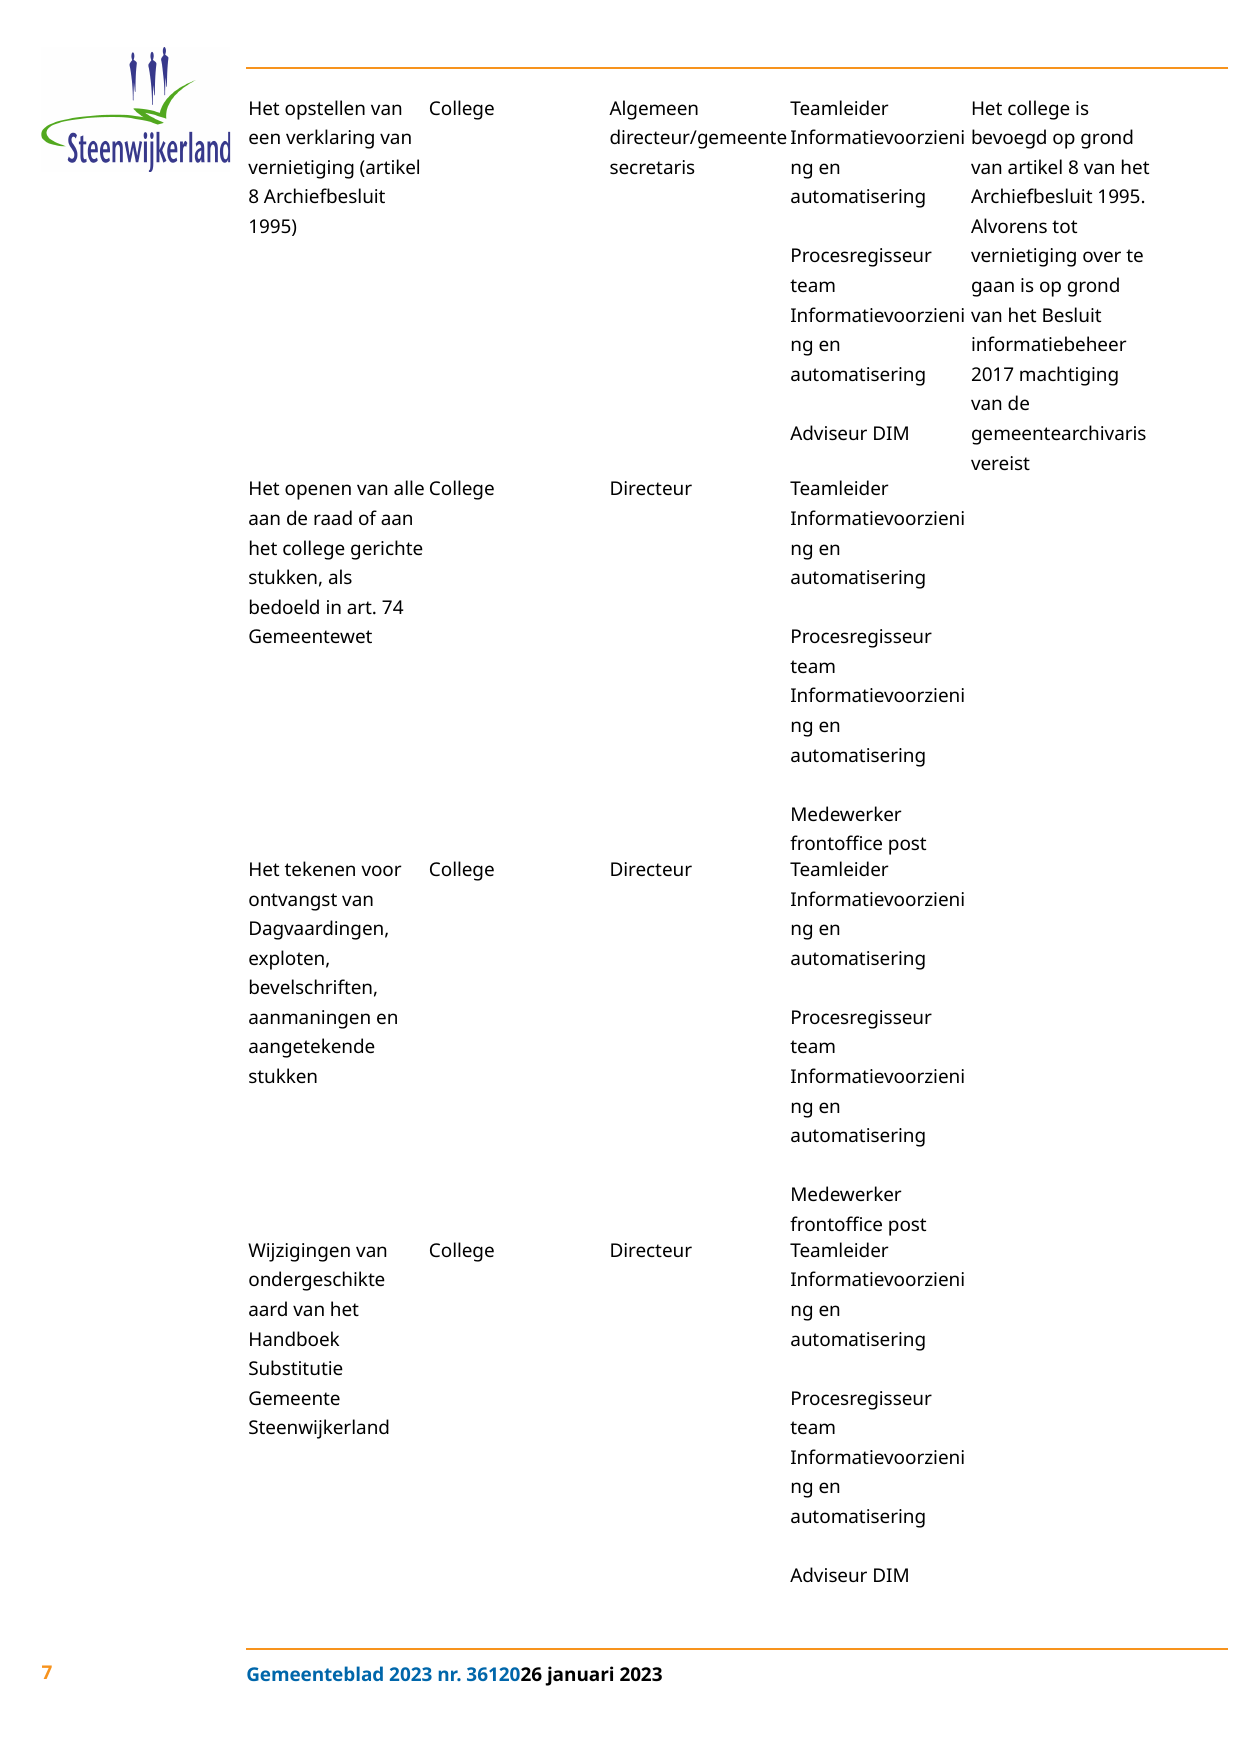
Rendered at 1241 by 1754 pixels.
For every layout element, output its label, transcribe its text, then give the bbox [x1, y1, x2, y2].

table_cell Teamleider Informatievoorziening en automatisering Procesregisseur team Informatievoorziening en automatisering Adviseur DIM [790, 95, 971, 476]
table_cell Algemeen directeur/gemeentesecretaris [609, 95, 790, 476]
table_cell Teamleider Informatievoorziening en automatisering Procesregisseur team Informatievoorziening en automatisering Medewerker frontoffice post [790, 856, 971, 1237]
table_cell [971, 1237, 1152, 1588]
table_cell Teamleider Informatievoorziening en automatisering Procesregisseur team Informatievoorziening en automatisering Adviseur DIM [790, 1237, 971, 1588]
table_cell [971, 476, 1152, 856]
table_cell Het opstellen van een verklaring van vernietiging (artikel 8 Archiefbesluit 1995) [248, 95, 429, 476]
table_cell Het tekenen voor ontvangst van Dagvaardingen, exploten, bevelschriften, aanmaningen en aangetekende stukken [248, 856, 429, 1237]
table_cell Directeur [609, 1237, 790, 1588]
table_cell Directeur [609, 856, 790, 1237]
table_cell College [429, 476, 609, 856]
table_cell College [429, 1237, 609, 1588]
table_cell College [429, 856, 609, 1237]
table_cell Directeur [609, 476, 790, 856]
table_cell Teamleider Informatievoorziening en automatisering Procesregisseur team Informatievoorziening en automatisering Medewerker frontoffice post [790, 476, 971, 856]
table_cell College [429, 95, 609, 476]
picture [41, 47, 231, 172]
table_cell Het openen van alle aan de raad of aan het college gerichte stukken, als bedoeld in art. 74 Gemeentewet [248, 476, 429, 856]
table_cell Wijzigingen van ondergeschikte aard van het Handboek Substitutie Gemeente Steenwijkerland [248, 1237, 429, 1588]
table_cell Het college is bevoegd op grond van artikel 8 van het Archiefbesluit 1995. Alvorens tot vernietiging over te gaan is op grond van het Besluit informatiebeheer 2017 machtiging van de gemeentearchivaris vereist [971, 95, 1152, 476]
table_cell [971, 856, 1152, 1237]
